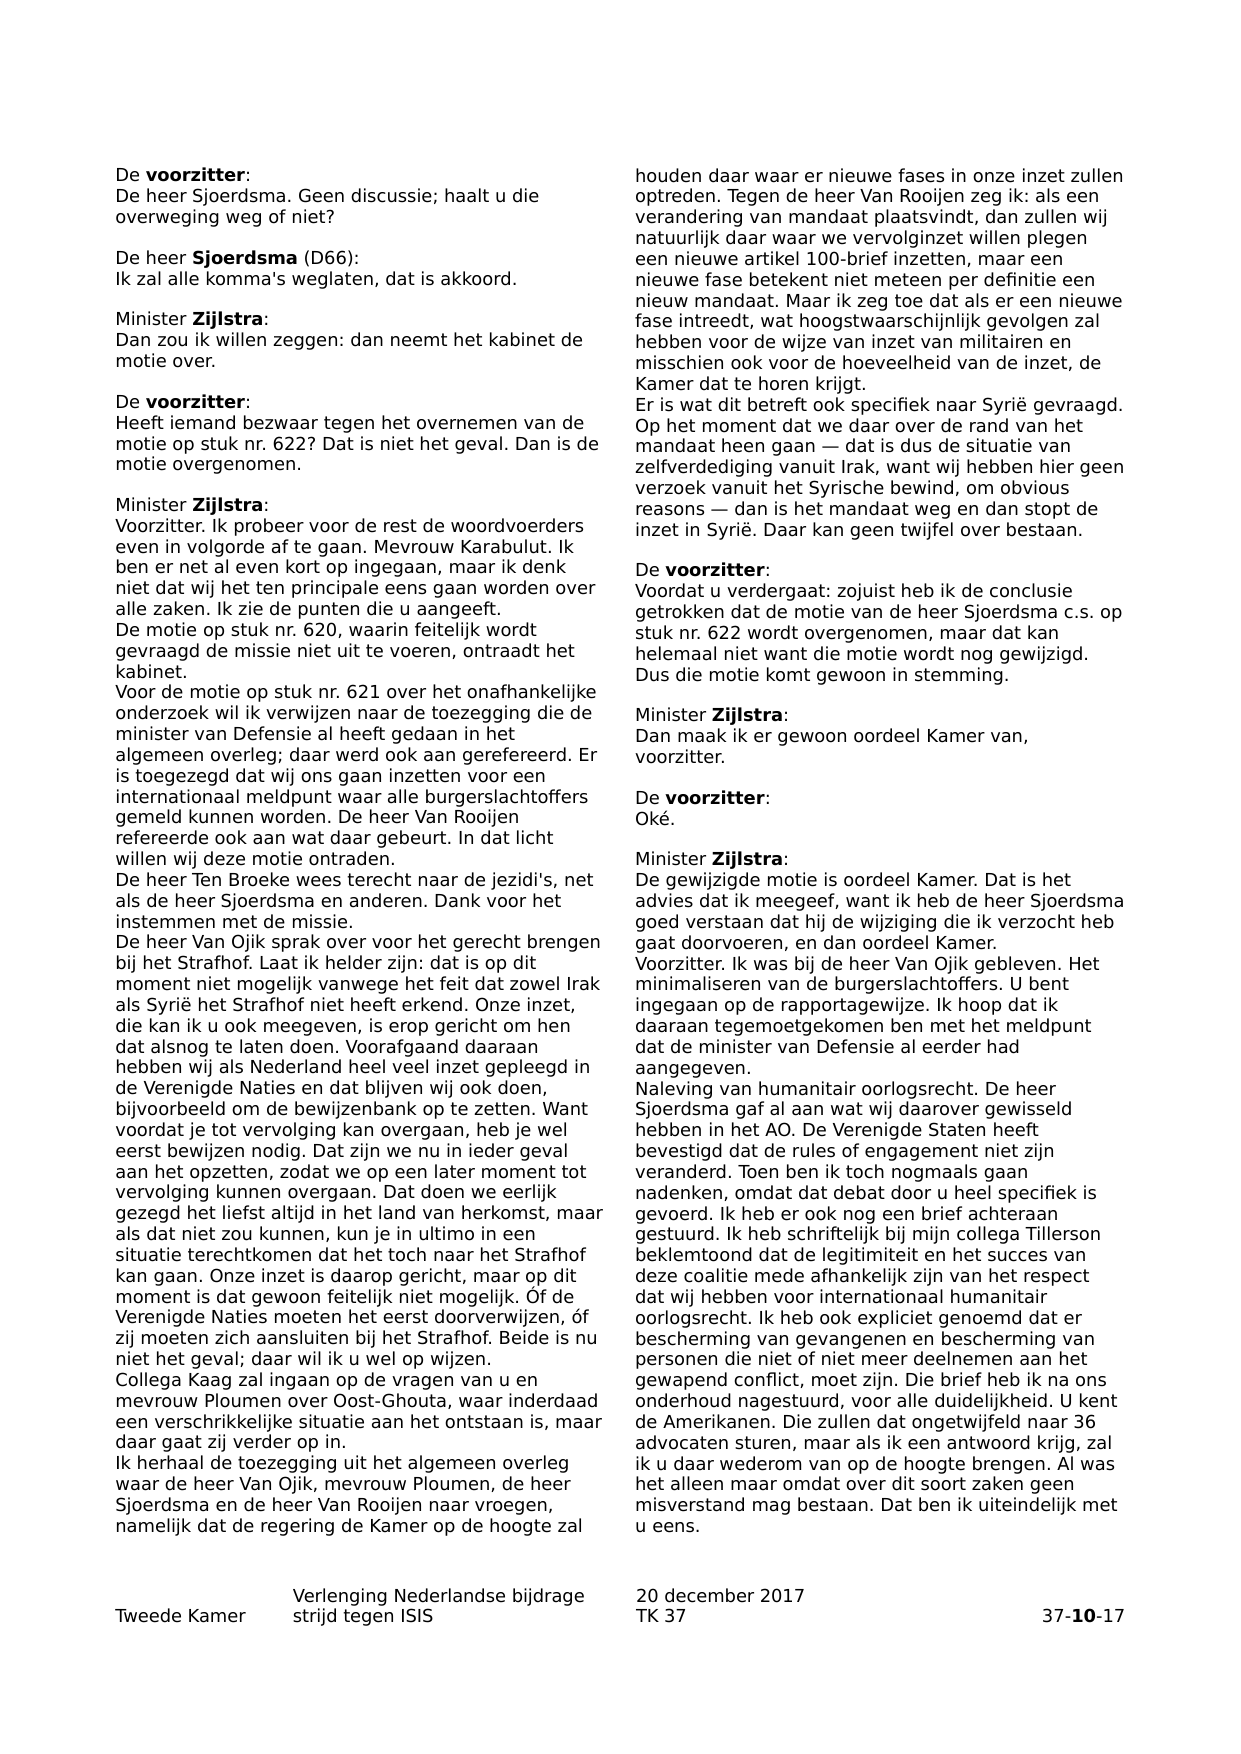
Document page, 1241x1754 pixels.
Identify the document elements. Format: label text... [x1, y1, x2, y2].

text Ik zal alle komma's weglaten, dat is akkoord. [115, 268, 605, 289]
text De voorzitter: [115, 165, 605, 186]
text De heer Sjoerdsma (D66): [115, 248, 605, 268]
text Dan zou ik willen zeggen: dan neemt het kabinet de motie over. [115, 330, 605, 372]
text Minister Zijlstra: [635, 705, 1125, 726]
text Naleving van humanitair oorlogsrecht. De heer Sjoerdsma gaf al aan wat wij daarover gewisseld hebben in het AO. De Verenigde Staten heeft bevestigd dat de rules of engagement niet zijn veranderd. Toen ben ik toch nogmaals gaan nadenken, omdat dat debat door u heel specifiek is gevoerd. Ik heb er ook nog een brief achteraan gestuurd. Ik heb schriftelijk bij mijn collega Tillerson beklemtoond dat de legitimiteit en het succes van deze coalitie mede afhankelijk zijn van het respect dat wij hebben voor internationaal humanitair oorlogsrecht. Ik heb ook expliciet genoemd dat er bescherming van gevangenen en bescherming van personen die niet of niet meer deelnemen aan het gewapend conflict, moet zijn. Die brief heb ik na ons onderhoud nagestuurd, voor alle duidelijkheid. U kent de Amerikanen. Die zullen dat ongetwijfeld naar 36 advocaten sturen, maar als ik een antwoord krijg, zal ik u daar wederom van op de hoogte brengen. Al was het alleen maar omdat over dit soort zaken geen misverstand mag bestaan. Dat ben ik uiteindelijk met u eens. [635, 1078, 1125, 1537]
text De heer Van Ojik sprak over voor het gerecht brengen bij het Strafhof. Laat ik helder zijn: dat is op dit moment niet mogelijk vanwege het feit dat zowel Irak als Syrië het Strafhof niet heeft erkend. Onze inzet, die kan ik u ook meegeven, is erop gericht om hen dat alsnog te laten doen. Voorafgaand daaraan hebben wij als Nederland heel veel inzet gepleegd in de Verenigde Naties en dat blijven wij ook doen, bijvoorbeeld om de bewijzenbank op te zetten. Want voordat je tot vervolging kan overgaan, heb je wel eerst bewijzen nodig. Dat zijn we nu in ieder geval aan het opzetten, zodat we op een later moment tot vervolging kunnen overgaan. Dat doen we eerlijk gezegd het liefst altijd in het land van herkomst, maar als dat niet zou kunnen, kun je in ultimo in een situatie terechtkomen dat het toch naar het Strafhof kan gaan. Onze inzet is daarop gericht, maar op dit moment is dat gewoon feitelijk niet mogelijk. Óf de Verenigde Naties moeten het eerst doorverwijzen, óf zij moeten zich aansluiten bij het Strafhof. Beide is nu niet het geval; daar wil ik u wel op wijzen. [115, 932, 605, 1370]
text De heer Ten Broeke wees terecht naar de jezidi's, net als de heer Sjoerdsma en anderen. Dank voor het instemmen met de missie. [115, 870, 605, 932]
text De heer Sjoerdsma. Geen discussie; haalt u die overweging weg of niet? [115, 186, 605, 228]
text Minister Zijlstra: [115, 495, 605, 516]
text De voorzitter: [635, 788, 1125, 808]
text Oké. [635, 808, 1125, 829]
text Minister Zijlstra: [115, 309, 605, 330]
text Dan maak ik er gewoon oordeel Kamer van, voorzitter. [635, 726, 1125, 768]
text Voordat u verdergaat: zojuist heb ik de conclusie getrokken dat de motie van de heer Sjoerdsma c.s. op stuk nr. 622 wordt overgenomen, maar dat kan helemaal niet want die motie wordt nog gewijzigd. Dus die motie komt gewoon in stemming. [635, 581, 1125, 685]
text De voorzitter: [635, 560, 1125, 581]
text houden daar waar er nieuwe fases in onze inzet zullen optreden. Tegen de heer Van Rooijen zeg ik: als een verandering van mandaat plaatsvindt, dan zullen wij natuurlijk daar waar we vervolginzet willen plegen een nieuwe artikel 100-brief inzetten, maar een nieuwe fase betekent niet meteen per definitie een nieuw mandaat. Maar ik zeg toe dat als er een nieuwe fase intreedt, wat hoogstwaarschijnlijk gevolgen zal hebben voor de wijze van inzet van militairen en misschien ook voor de hoeveelheid van de inzet, de Kamer dat te horen krijgt. [635, 165, 1125, 394]
text Er is wat dit betreft ook specifiek naar Syrië gevraagd. Op het moment dat we daar over de rand van het mandaat heen gaan — dat is dus de situatie van zelfverdediging vanuit Irak, want wij hebben hier geen verzoek vanuit het Syrische bewind, om obvious reasons — dan is het mandaat weg en dan stopt de inzet in Syrië. Daar kan geen twijfel over bestaan. [635, 394, 1125, 540]
text Voor de motie op stuk nr. 621 over het onafhankelijke onderzoek wil ik verwijzen naar de toezegging die de minister van Defensie al heeft gedaan in het algemeen overleg; daar werd ook aan gerefereerd. Er is toegezegd dat wij ons gaan inzetten voor een internationaal meldpunt waar alle burgerslachtoffers gemeld kunnen worden. De heer Van Rooijen refereerde ook aan wat daar gebeurt. In dat licht willen wij deze motie ontraden. [115, 682, 605, 870]
text De voorzitter: [115, 392, 605, 412]
text De motie op stuk nr. 620, waarin feitelijk wordt gevraagd de missie niet uit te voeren, ontraadt het kabinet. [115, 620, 605, 682]
text Heeft iemand bezwaar tegen het overnemen van de motie op stuk nr. 622? Dat is niet het geval. Dan is de motie overgenomen. [115, 412, 605, 475]
text Voorzitter. Ik was bij de heer Van Ojik gebleven. Het minimaliseren van de burgerslachtoffers. U bent ingegaan op de rapportagewijze. Ik hoop dat ik daaraan tegemoetgekomen ben met het meldpunt dat de minister van Defensie al eerder had aangegeven. [635, 953, 1125, 1078]
text Minister Zijlstra: [635, 849, 1125, 870]
text De gewijzigde motie is oordeel Kamer. Dat is het advies dat ik meegeef, want ik heb de heer Sjoerdsma goed verstaan dat hij de wijziging die ik verzocht heb gaat doorvoeren, en dan oordeel Kamer. [635, 870, 1125, 953]
text Voorzitter. Ik probeer voor de rest de woordvoerders even in volgorde af te gaan. Mevrouw Karabulut. Ik ben er net al even kort op ingegaan, maar ik denk niet dat wij het ten principale eens gaan worden over alle zaken. Ik zie de punten die u aangeeft. [115, 516, 605, 620]
text Ik herhaal de toezegging uit het algemeen overleg waar de heer Van Ojik, mevrouw Ploumen, de heer Sjoerdsma en de heer Van Rooijen naar vroegen, namelijk dat de regering de Kamer op de hoogte zal [115, 1453, 605, 1536]
text Collega Kaag zal ingaan op de vragen van u en mevrouw Ploumen over Oost-Ghouta, waar inderdaad een verschrikkelijke situatie aan het ontstaan is, maar daar gaat zij verder op in. [115, 1370, 605, 1453]
